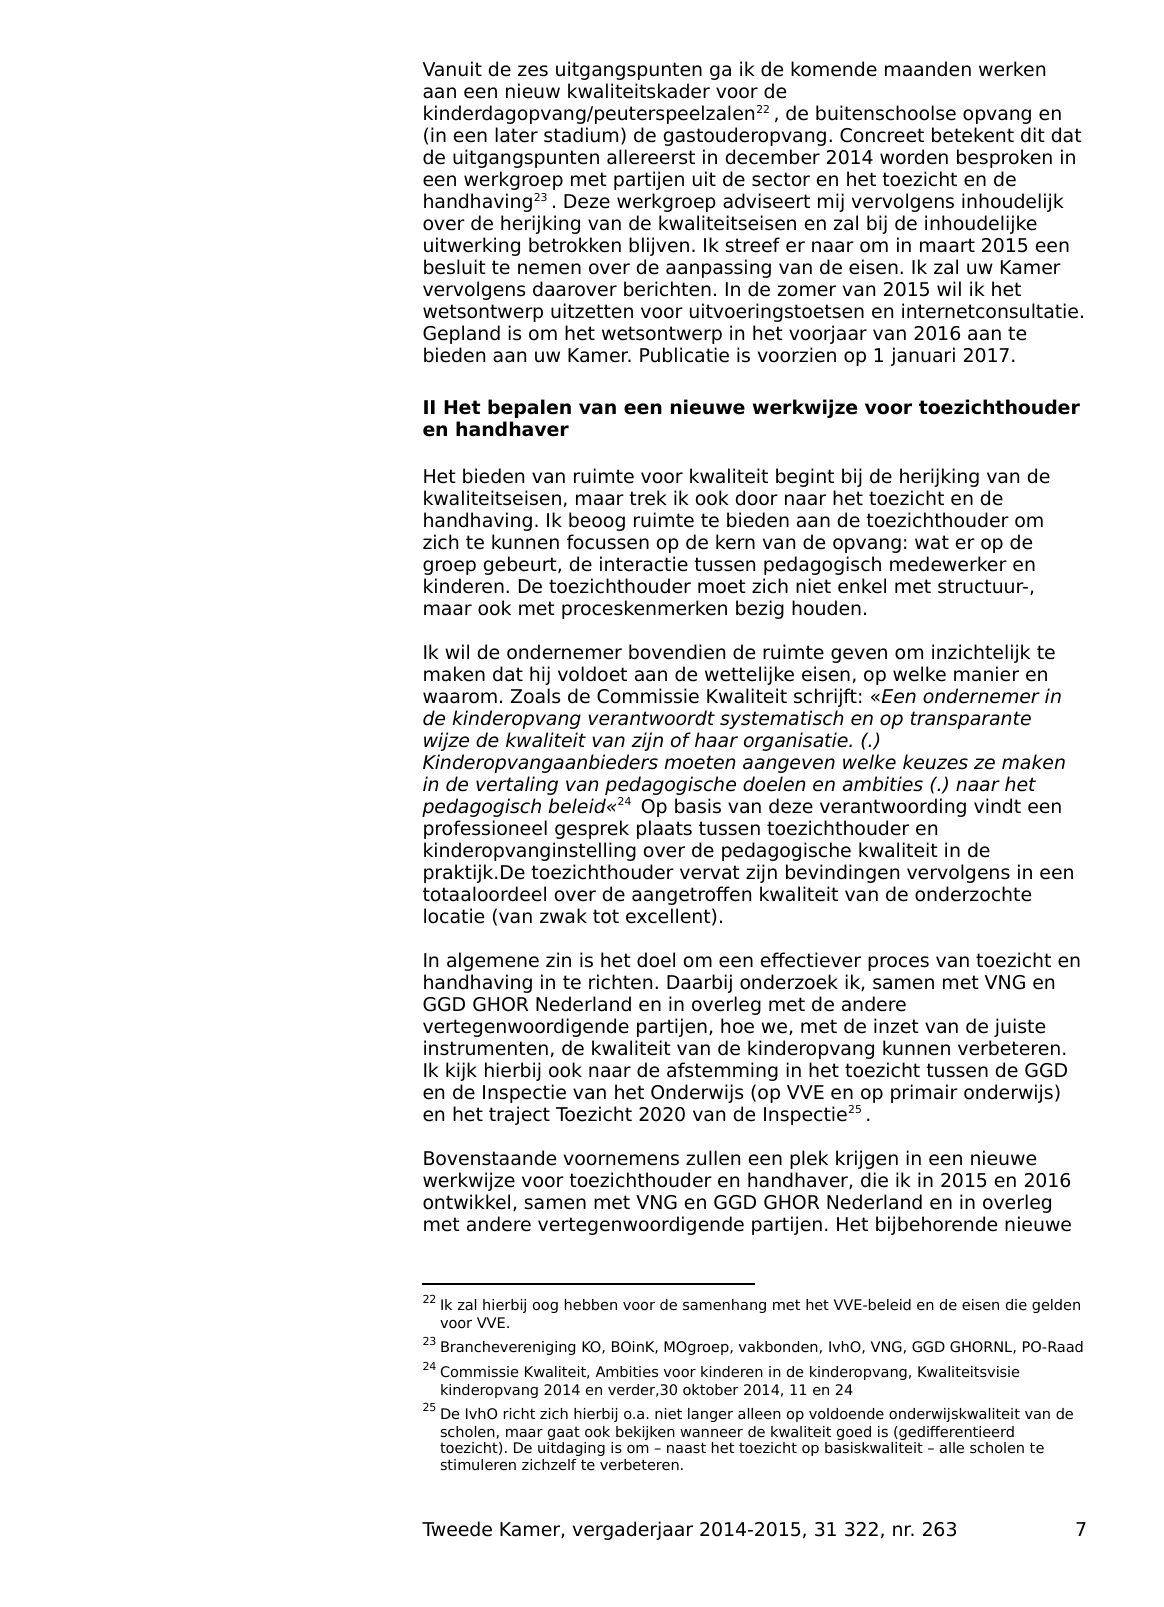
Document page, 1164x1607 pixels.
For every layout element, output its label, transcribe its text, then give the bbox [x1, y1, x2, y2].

text Ik wil de ondernemer bovendien de ruimte geven om inzichtelijk te maken dat hij voldoet aan de wettelijke eisen, op welke manier en waarom. Zoals de Commissie Kwaliteit schrijft: «Een ondernemer in de kinderopvang verantwoordt systematisch en op transparante wijze de kwaliteit van zijn of haar organisatie. (.) Kinderopvangaanbieders moeten aangeven welke keuzes ze maken in de vertaling van pedagogische doelen en ambities (.) naar het pedagogisch beleid« Op basis van deze verantwoording vindt een professioneel gesprek plaats tussen toezichthouder en kinderopvanginstelling over de pedagogische kwaliteit in de praktijk.De toezichthouder vervat zijn bevindingen vervolgens in een totaaloordeel over de aangetroffen kwaliteit van de onderzochte locatie (van zwak tot excellent). [422, 642, 1087, 927]
text Ik zal hierbij oog hebben voor de samenhang met het VVE-beleid en de eisen die gelden voor VVE. [422, 1293, 1087, 1332]
text Het bieden van ruimte voor kwaliteit begint bij de herijking van de kwaliteitseisen, maar trek ik ook door naar het toezicht en de handhaving. Ik beoog ruimte te bieden aan de toezichthouder om zich te kunnen focussen op de kern van de opvang: wat er op de groep gebeurt, de interactie tussen pedagogisch medewerker en kinderen. De toezichthouder moet zich niet enkel met structuur-, maar ook met proceskenmerken bezig houden. [422, 466, 1087, 619]
subtitle II Het bepalen van een nieuwe werkwijze voor toezichthouder en handhaver [422, 397, 1087, 441]
text Bovenstaande voornemens zullen een plek krijgen in een nieuwe werkwijze voor toezichthouder en handhaver, die ik in 2015 en 2016 ontwikkel, samen met VNG en GGD GHOR Nederland en in overleg met andere vertegenwoordigende partijen. Het bijbehorende nieuwe [422, 1148, 1087, 1236]
text In algemene zin is het doel om een effectiever proces van toezicht en handhaving in te richten. Daarbij onderzoek ik, samen met VNG en GGD GHOR Nederland en in overleg met de andere vertegenwoordigende partijen, hoe we, met de inzet van de juiste instrumenten, de kwaliteit van de kinderopvang kunnen verbeteren. Ik kijk hierbij ook naar de afstemming in het toezicht tussen de GGD en de Inspectie van het Onderwijs (op VVE en op primair onderwijs) en het traject Toezicht 2020 van de Inspectie. [422, 950, 1087, 1126]
text De IvhO richt zich hierbij o.a. niet langer alleen op voldoende onderwijskwaliteit van de scholen, maar gaat ook bekijken wanneer de kwaliteit goed is (gedifferentieerd toezicht). De uitdaging is om – naast het toezicht op basiskwaliteit – alle scholen te stimuleren zichzelf te verbeteren. [422, 1402, 1087, 1474]
text Vanuit de zes uitgangspunten ga ik de komende maanden werken aan een nieuw kwaliteitskader voor de kinderdagopvang/peuterspeelzalen, de buitenschoolse opvang en (in een later stadium) de gastouderopvang. Concreet betekent dit dat de uitgangspunten allereerst in december 2014 worden besproken in een werkgroep met partijen uit de sector en het toezicht en de handhaving. Deze werkgroep adviseert mij vervolgens inhoudelijk over de herijking van de kwaliteitseisen en zal bij de inhoudelijke uitwerking betrokken blijven. Ik streef er naar om in maart 2015 een besluit te nemen over de aanpassing van de eisen. Ik zal uw Kamer vervolgens daarover berichten. In de zomer van 2015 wil ik het wetsontwerp uitzetten voor uitvoeringstoetsen en internetconsultatie. Gepland is om het wetsontwerp in het voorjaar van 2016 aan te bieden aan uw Kamer. Publicatie is voorzien op 1 januari 2017. [422, 59, 1087, 367]
text Commissie Kwaliteit, Ambities voor kinderen in de kinderopvang, Kwaliteitsvisie kinderopvang 2014 en verder,30 oktober 2014, 11 en 24 [422, 1360, 1087, 1399]
text Branchevereniging KO, BOinK, MOgroep, vakbonden, IvhO, VNG, GGD GHORNL, PO-Raad [422, 1335, 1087, 1357]
